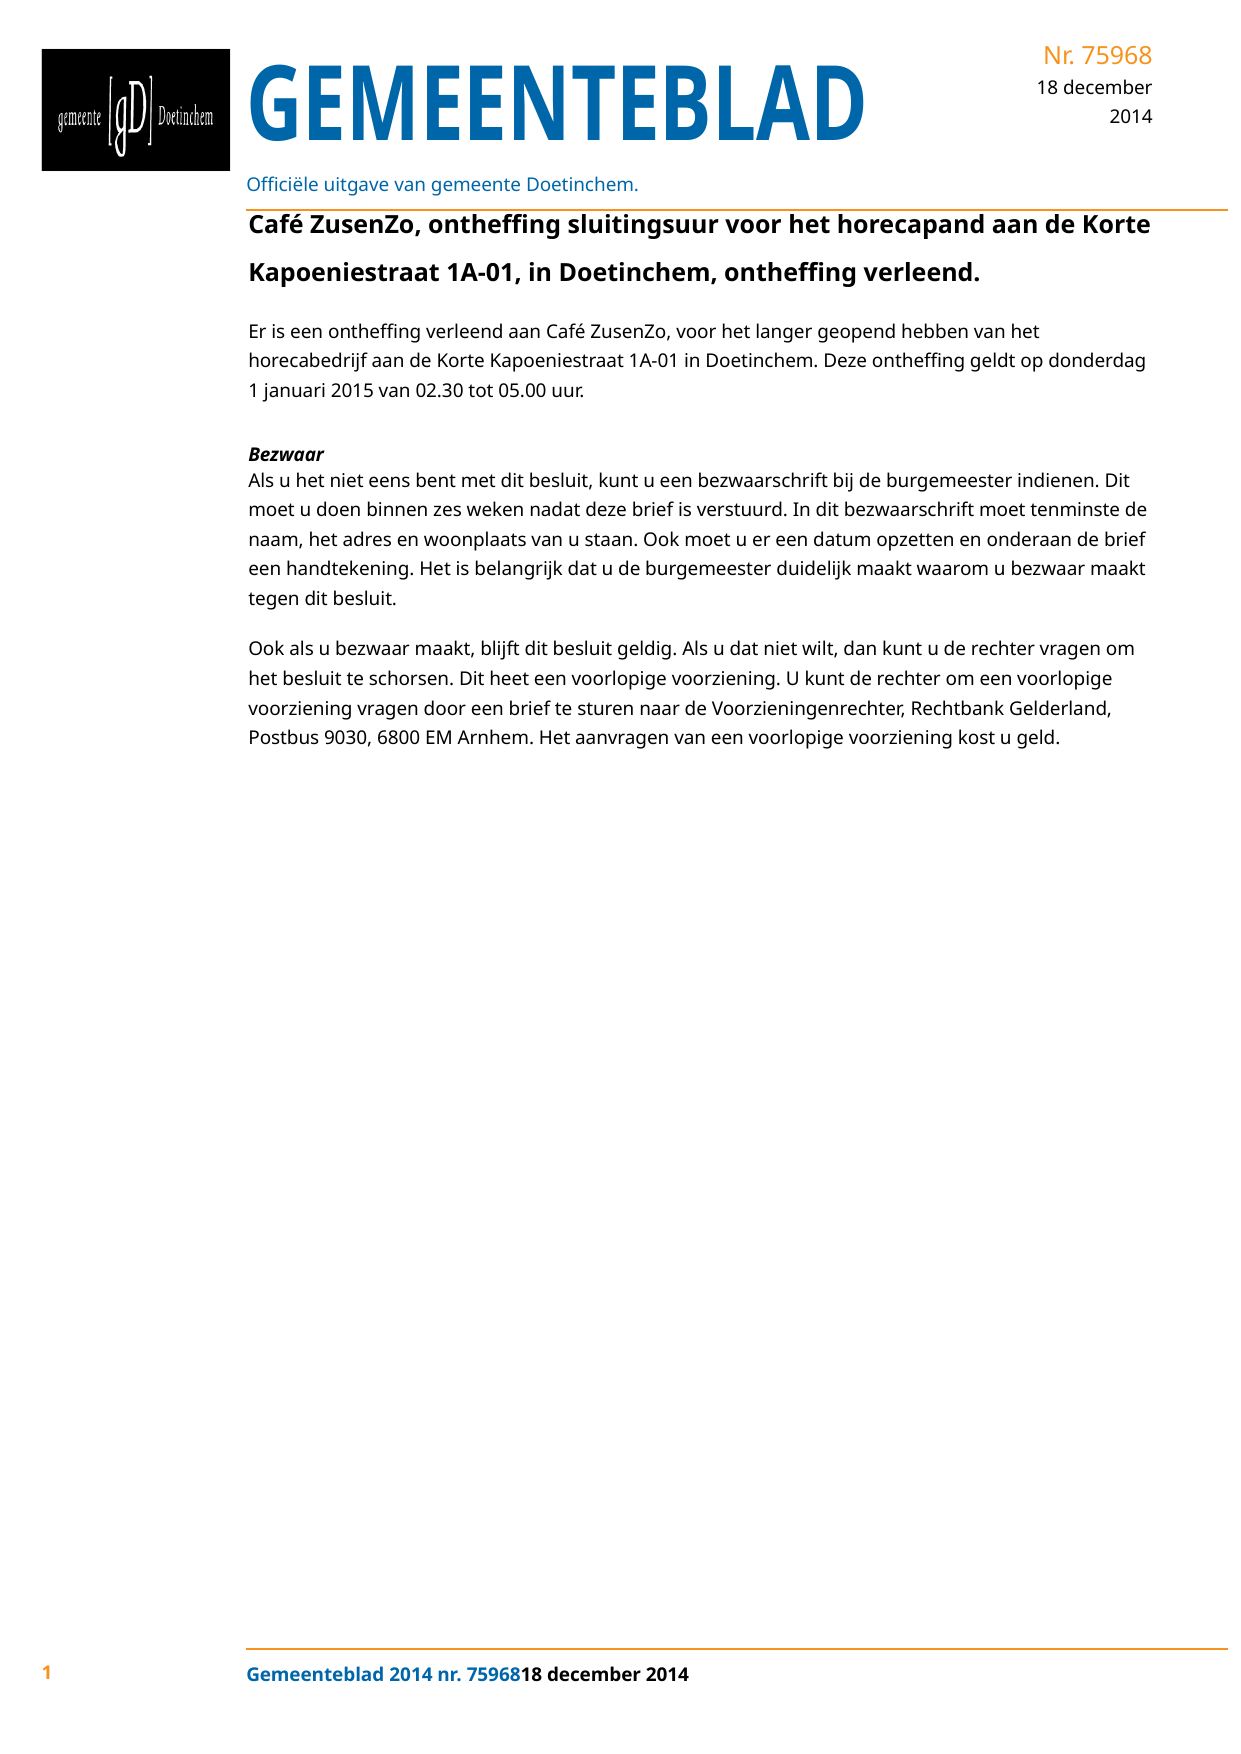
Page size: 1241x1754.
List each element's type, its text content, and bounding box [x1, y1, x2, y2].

text Er is een ontheffing verleend aan Café ZusenZo, voor het langer geopend hebben van het horecabedrijf aan de Korte Kapoeniestraat 1A-01 in Doetinchem. Deze ontheffing geldt op donderdag 1 januari 2015 van 02.30 tot 05.00 uur. [248, 318, 1152, 403]
text Café ZusenZo, ontheffing sluitingsuur voor het horecapand aan de Korte Kapoeniestraat 1A-01, in Doetinchem, ontheffing verleend. [248, 211, 1152, 288]
picture [41, 47, 231, 172]
text Als u het niet eens bent met dit besluit, kunt u een bezwaarschrift bij de burgemeester indienen. Dit moet u doen binnen zes weken nadat deze brief is verstuurd. In dit bezwaarschrift moet tenminste de naam, het adres en woonplaats van u staan. Ook moet u er een datum opzetten en onderaan de brief een handtekening. Het is belangrijk dat u de burgemeester duidelijk maakt waarom u bezwaar maakt tegen dit besluit. [248, 467, 1152, 611]
text Bezwaar [248, 441, 1152, 467]
text Ook als u bezwaar maakt, blijft dit besluit geldig. Als u dat niet wilt, dan kunt u de rechter vragen om het besluit te schorsen. Dit heet een voorlopige voorziening. U kunt de rechter om een voorlopige voorziening vragen door een brief te sturen naar de Voorzieningenrechter, Rechtbank Gelderland, Postbus 9030, 6800 EM Arnhem. Het aanvragen van een voorlopige voorziening kost u geld. [248, 636, 1152, 750]
